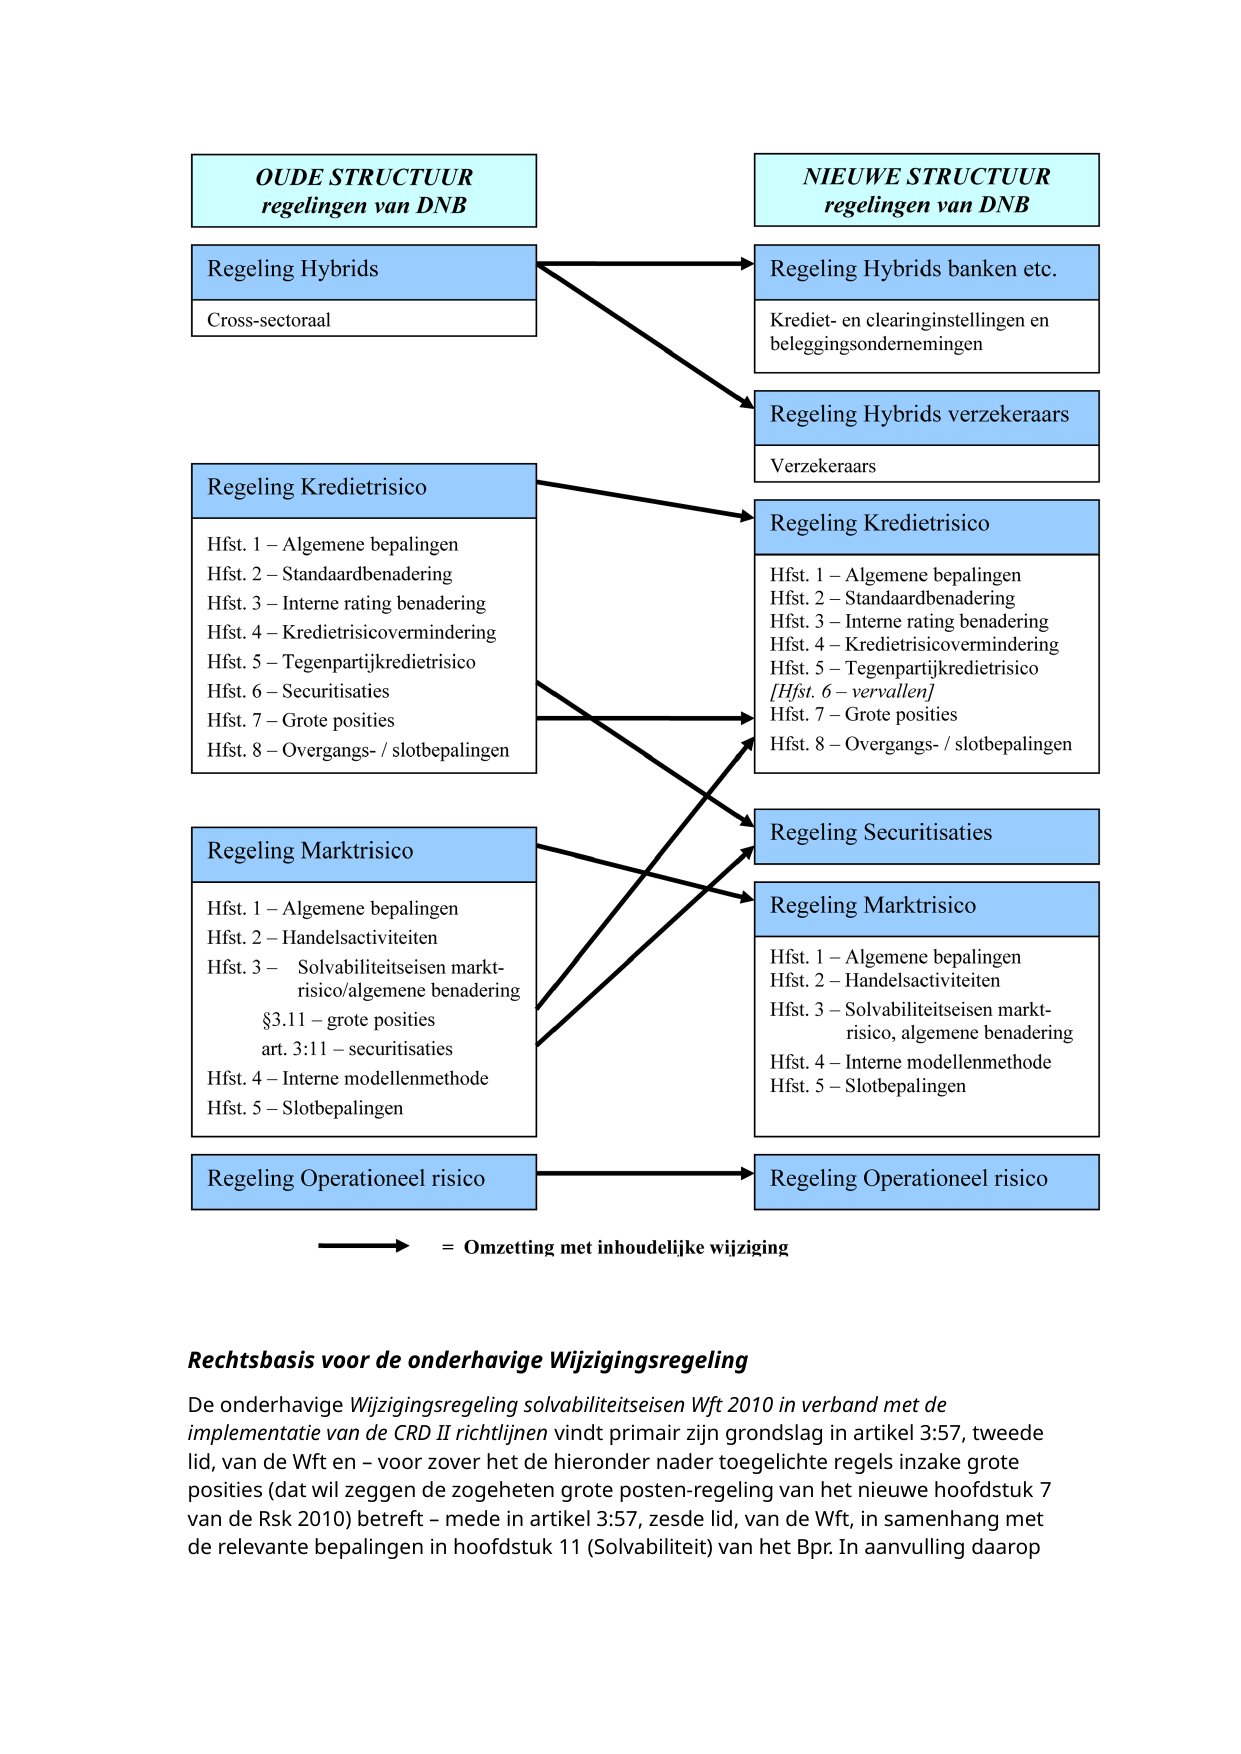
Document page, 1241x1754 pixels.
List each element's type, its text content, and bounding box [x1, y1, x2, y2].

subtitle Rechtsbasis voor de onderhavige Wijzigingsregeling [187, 1344, 1053, 1375]
text De onderhavige Wijzigingsregeling solvabiliteitseisen Wft 2010 in verband met de implementatie van de CRD II richtlijnen vindt primair zijn grondslag in artikel 3:57, tweede lid, van de Wft en – voor zover het de hieronder nader toegelichte regels inzake grote posities (dat wil zeggen de zogeheten grote posten-regeling van het nieuwe hoofdstuk 7 van de Rsk 2010) betreft – mede in artikel 3:57, zesde lid, van de Wft, in samenhang met de relevante bepalingen in hoofdstuk 11 (Solvabiliteit) van het Bpr. In aanvulling daarop [187, 1390, 1053, 1561]
picture [187, 150, 1105, 1263]
